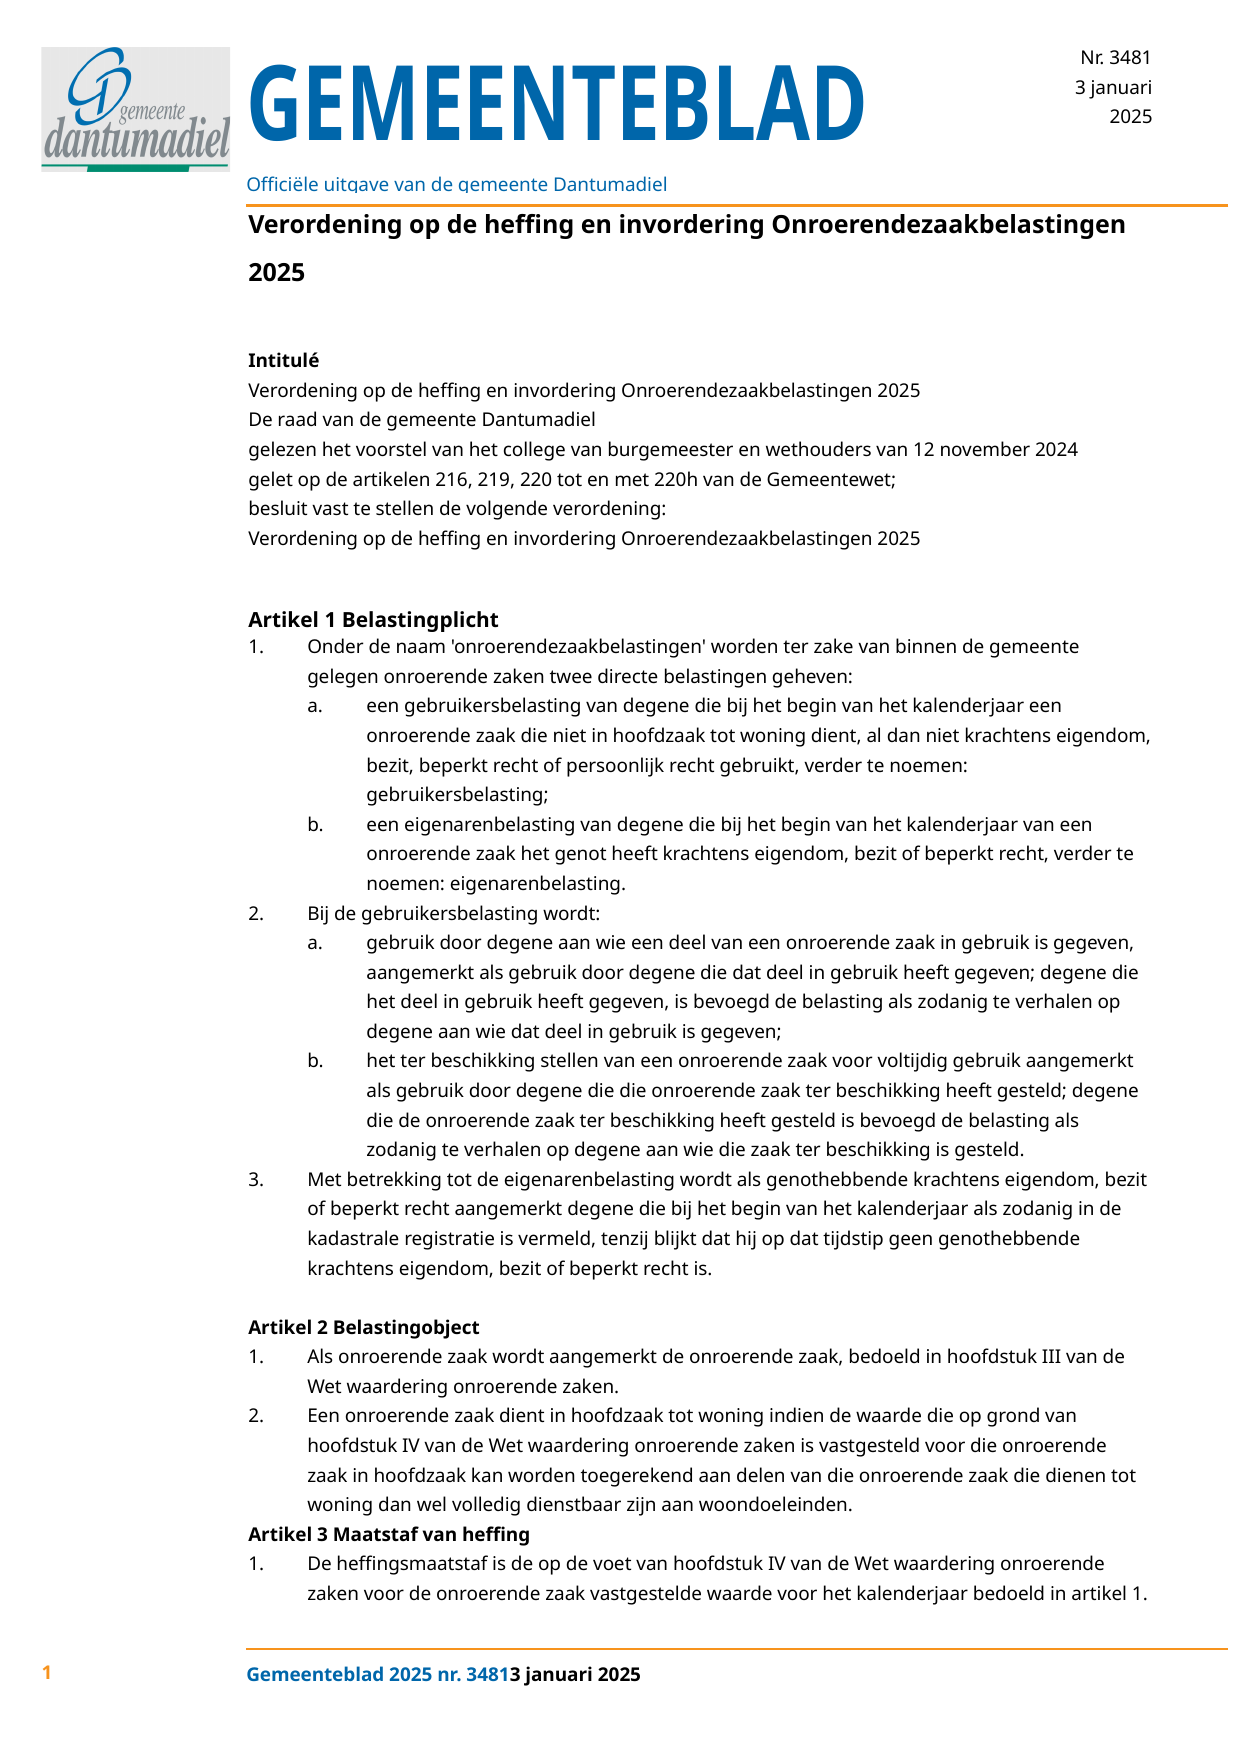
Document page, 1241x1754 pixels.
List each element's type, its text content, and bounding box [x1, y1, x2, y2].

text Artikel 1 Belastingplicht [248, 605, 1152, 633]
list een gebruikersbelasting van degene die bij het begin van het kalenderjaar een onroerende zaak die niet in hoofdzaak tot woning dient, al dan niet krachtens eigendom, bezit, beperkt recht of persoonlijk recht gebruikt, verder te noemen: gebruikersbelasting; [307, 693, 1152, 807]
list Als onroerende zaak wordt aangemerkt de onroerende zaak, bedoeld in hoofdstuk III van de Wet waardering onroerende zaken. [248, 1343, 1152, 1399]
list gebruik door degene aan wie een deel van een onroerende zaak in gebruik is gegeven, aangemerkt als gebruik door degene die dat deel in gebruik heeft gegeven; degene die het deel in gebruik heeft gegeven, is bevoegd de belasting als zodanig te verhalen op degene aan wie dat deel in gebruik is gegeven; [307, 929, 1152, 1044]
text Verordening op de heffing en invordering Onroerendezaakbelastingen 2025 [248, 377, 1152, 403]
text gelezen het voorstel van het college van burgemeester en wethouders van 12 november 2024 [248, 436, 1152, 462]
text Verordening op de heffing en invordering Onroerendezaakbelastingen 2025 [248, 207, 1152, 288]
list een eigenarenbelasting van degene die bij het begin van het kalenderjaar van een onroerende zaak het genot heeft krachtens eigendom, bezit of beperkt recht, verder te noemen: eigenarenbelasting. [307, 811, 1152, 896]
text Verordening op de heffing en invordering Onroerendezaakbelastingen 2025 [248, 525, 1152, 551]
list Bij de gebruikersbelasting wordt: [248, 900, 1152, 925]
text besluit vast te stellen de volgende verordening: [248, 495, 1152, 521]
list Een onroerende zaak dient in hoofdzaak tot woning indien de waarde die op grond van hoofdstuk IV van de Wet waardering onroerende zaken is vastgesteld voor die onroerende zaak in hoofdzaak kan worden toegerekend aan delen van die onroerende zaak die dienen tot woning dan wel volledig dienstbaar zijn aan woondoeleinden. [248, 1403, 1152, 1517]
picture [41, 47, 231, 172]
text Artikel 2 Belastingobject [248, 1314, 1152, 1339]
list De heffingsmaatstaf is de op de voet van hoofdstuk IV van de Wet waardering onroerende zaken voor de onroerende zaak vastgestelde waarde voor het kalenderjaar bedoeld in artikel 1. [248, 1551, 1152, 1606]
text gelet op de artikelen 216, 219, 220 tot en met 220h van de Gemeentewet; [248, 466, 1152, 492]
text Artikel 3 Maatstaf van heffing [248, 1521, 1152, 1547]
list het ter beschikking stellen van een onroerende zaak voor voltijdig gebruik aangemerkt als gebruik door degene die die onroerende zaak ter beschikking heeft gesteld; degene die de onroerende zaak ter beschikking heeft gesteld is bevoegd de belasting als zodanig te verhalen op degene aan wie die zaak ter beschikking is gesteld. [307, 1048, 1152, 1162]
text Intitulé [248, 347, 1152, 373]
text De raad van de gemeente Dantumadiel [248, 407, 1152, 432]
list Onder de naam 'onroerendezaakbelastingen' worden ter zake van binnen de gemeente gelegen onroerende zaken twee directe belastingen geheven: [248, 633, 1152, 689]
list Met betrekking tot de eigenarenbelasting wordt als genothebbende krachtens eigendom, bezit of beperkt recht aangemerkt degene die bij het begin van het kalenderjaar als zodanig in de kadastrale registratie is vermeld, tenzij blijkt dat hij op dat tijdstip geen genothebbende krachtens eigendom, bezit of beperkt recht is. [248, 1166, 1152, 1280]
